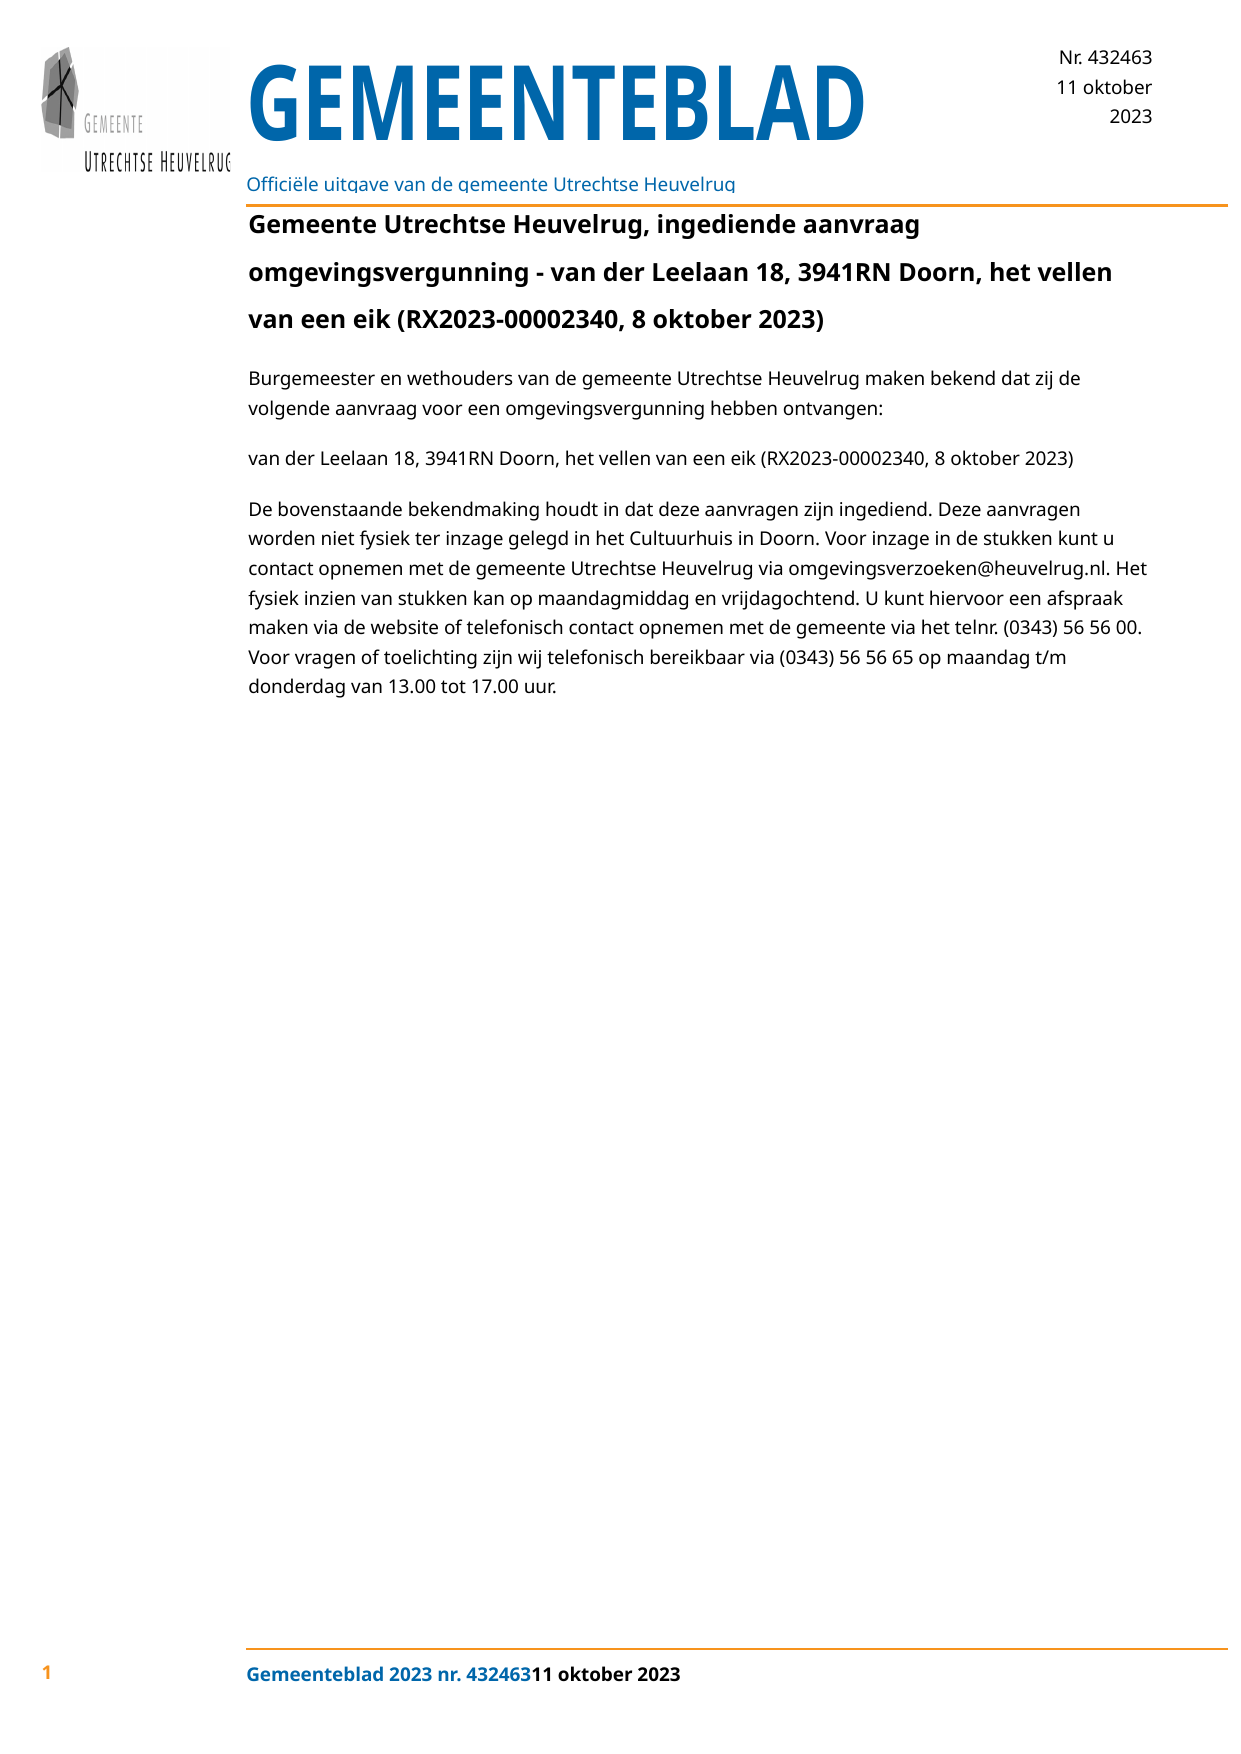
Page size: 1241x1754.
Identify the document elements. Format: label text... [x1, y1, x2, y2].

text van der Leelaan 18, 3941RN Doorn, het vellen van een eik (RX2023-00002340, 8 oktober 2023) [248, 446, 1152, 471]
text De bovenstaande bekendmaking houdt in dat deze aanvragen zijn ingediend. Deze aanvragen worden niet fysiek ter inzage gelegd in het Cultuurhuis in Doorn. Voor inzage in de stukken kunt u contact opnemen met de gemeente Utrechtse Heuvelrug via omgevingsverzoeken@heuvelrug.nl. Het fysiek inzien van stukken kan op maandagmiddag en vrijdagochtend. U kunt hiervoor een afspraak maken via de website of telefonisch contact opnemen met de gemeente via het telnr. (0343) 56 56 00. Voor vragen of toelichting zijn wij telefonisch bereikbaar via (0343) 56 56 65 op maandag t/m donderdag van 13.00 tot 17.00 uur. [248, 496, 1152, 699]
text Gemeente Utrechtse Heuvelrug, ingediende aanvraag omgevingsvergunning - van der Leelaan 18, 3941RN Doorn, het vellen van een eik (RX2023-00002340, 8 oktober 2023) [248, 207, 1152, 336]
text Burgemeester en wethouders van de gemeente Utrechtse Heuvelrug maken bekend dat zij de volgende aanvraag voor een omgevingsvergunning hebben ontvangen: [248, 366, 1152, 421]
picture [41, 47, 231, 172]
